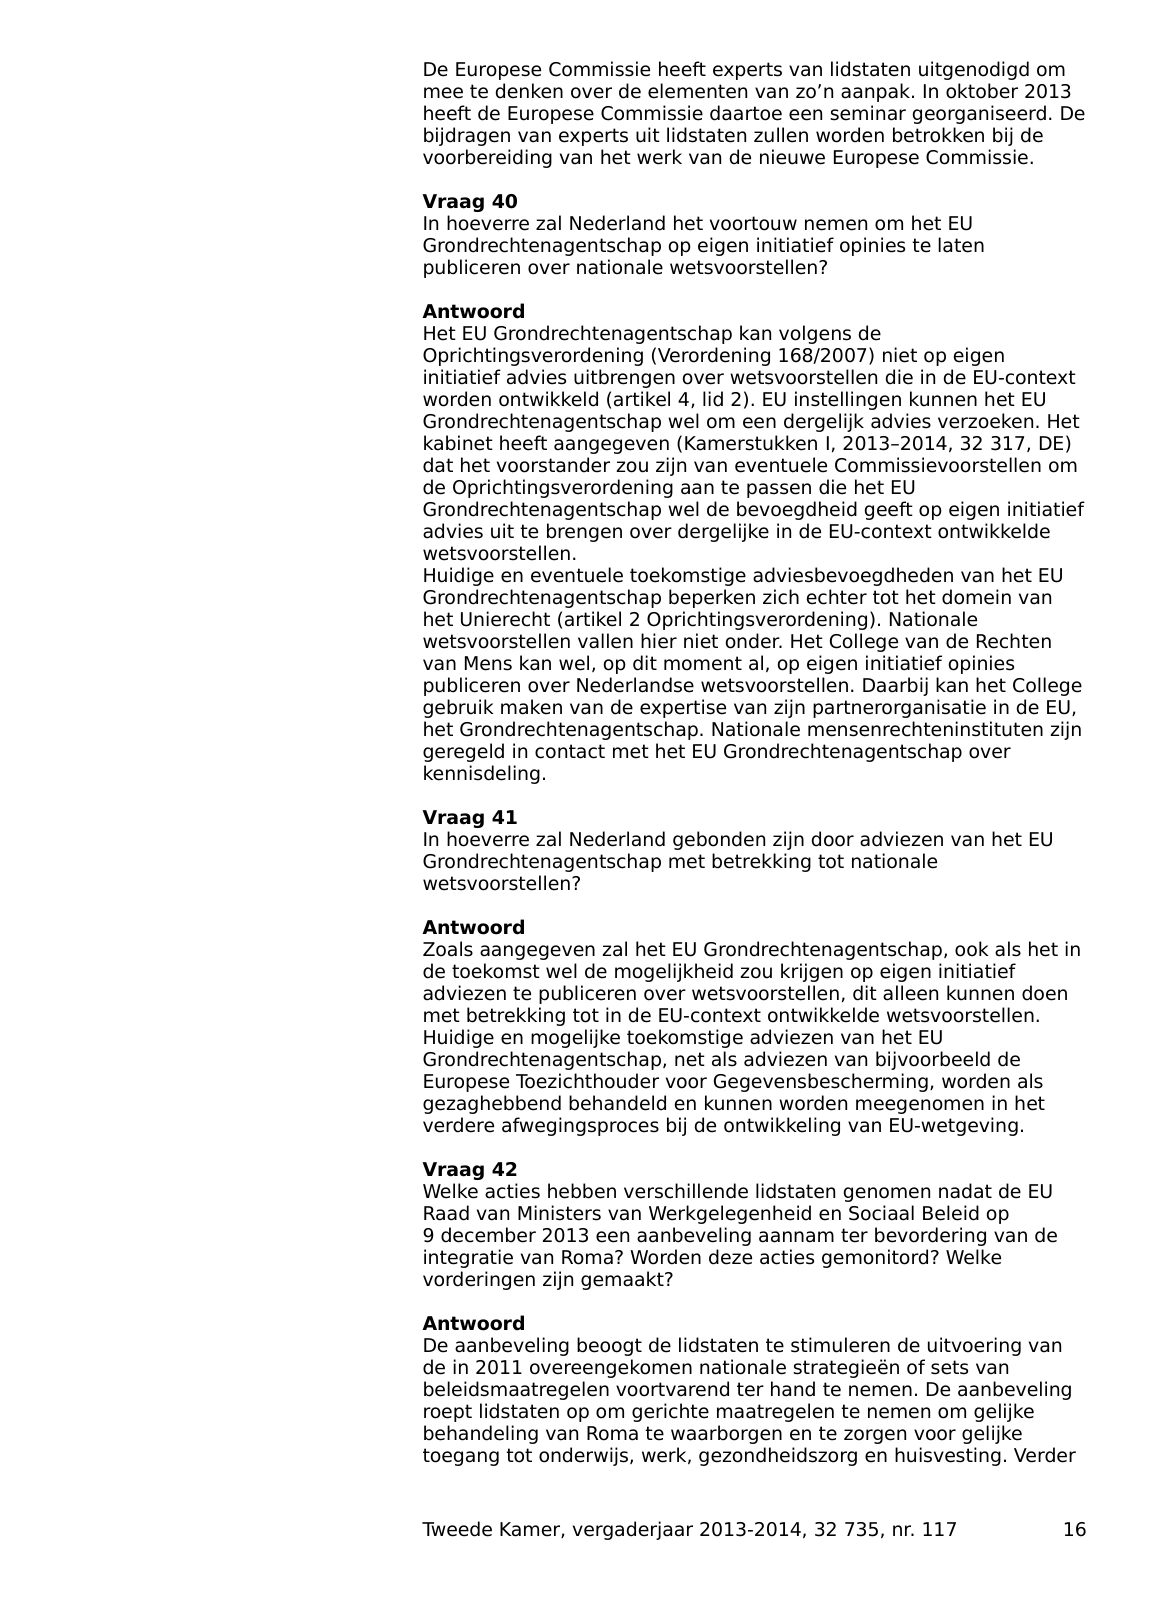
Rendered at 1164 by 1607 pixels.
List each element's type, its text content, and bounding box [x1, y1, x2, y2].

text De Europese Commissie heeft experts van lidstaten uitgenodigd om mee te denken over de elementen van zo’n aanpak. In oktober 2013 heeft de Europese Commissie daartoe een seminar georganiseerd. De bijdragen van experts uit lidstaten zullen worden betrokken bij de voorbereiding van het werk van de nieuwe Europese Commissie. [422, 59, 1087, 169]
text Vraag 41 [422, 807, 1087, 829]
text Zoals aangegeven zal het EU Grondrechtenagentschap, ook als het in de toekomst wel de mogelijkheid zou krijgen op eigen initiatief adviezen te publiceren over wetsvoorstellen, dit alleen kunnen doen met betrekking tot in de EU-context ontwikkelde wetsvoorstellen. Huidige en mogelijke toekomstige adviezen van het EU Grondrechtenagentschap, net als adviezen van bijvoorbeeld de Europese Toezichthouder voor Gegevensbescherming, worden als gezaghebbend behandeld en kunnen worden meegenomen in het verdere afwegingsproces bij de ontwikkeling van EU-wetgeving. [422, 939, 1087, 1137]
text Antwoord [422, 917, 1087, 939]
text In hoeverre zal Nederland gebonden zijn door adviezen van het EU Grondrechtenagentschap met betrekking tot nationale wetsvoorstellen? [422, 829, 1087, 895]
text Antwoord [422, 301, 1087, 323]
text Vraag 42 [422, 1159, 1087, 1181]
text De aanbeveling beoogt de lidstaten te stimuleren de uitvoering van de in 2011 overeengekomen nationale strategieën of sets van beleidsmaatregelen voortvarend ter hand te nemen. De aanbeveling roept lidstaten op om gerichte maatregelen te nemen om gelijke behandeling van Roma te waarborgen en te zorgen voor gelijke toegang tot onderwijs, werk, gezondheidszorg en huisvesting. Verder [422, 1335, 1087, 1467]
text Het EU Grondrechtenagentschap kan volgens de Oprichtingsverordening (Verordening 168/2007) niet op eigen initiatief advies uitbrengen over wetsvoorstellen die in de EU-context worden ontwikkeld (artikel 4, lid 2). EU instellingen kunnen het EU Grondrechtenagentschap wel om een dergelijk advies verzoeken. Het kabinet heeft aangegeven (Kamerstukken I, 2013–2014, 32 317, DE) dat het voorstander zou zijn van eventuele Commissievoorstellen om de Oprichtingsverordening aan te passen die het EU Grondrechtenagentschap wel de bevoegdheid geeft op eigen initiatief advies uit te brengen over dergelijke in de EU-context ontwikkelde wetsvoorstellen. [422, 323, 1087, 565]
text Welke acties hebben verschillende lidstaten genomen nadat de EU Raad van Ministers van Werkgelegenheid en Sociaal Beleid op 9 december 2013 een aanbeveling aannam ter bevordering van de integratie van Roma? Worden deze acties gemonitord? Welke vorderingen zijn gemaakt? [422, 1181, 1087, 1291]
text Vraag 40 [422, 191, 1087, 213]
text Huidige en eventuele toekomstige adviesbevoegdheden van het EU Grondrechtenagentschap beperken zich echter tot het domein van het Unierecht (artikel 2 Oprichtingsverordening). Nationale wetsvoorstellen vallen hier niet onder. Het College van de Rechten van Mens kan wel, op dit moment al, op eigen initiatief opinies publiceren over Nederlandse wetsvoorstellen. Daarbij kan het College gebruik maken van de expertise van zijn partnerorganisatie in de EU, het Grondrechtenagentschap. Nationale mensenrechteninstituten zijn geregeld in contact met het EU Grondrechtenagentschap over kennisdeling. [422, 565, 1087, 785]
text Antwoord [422, 1313, 1087, 1335]
text In hoeverre zal Nederland het voortouw nemen om het EU Grondrechtenagentschap op eigen initiatief opinies te laten publiceren over nationale wetsvoorstellen? [422, 213, 1087, 279]
